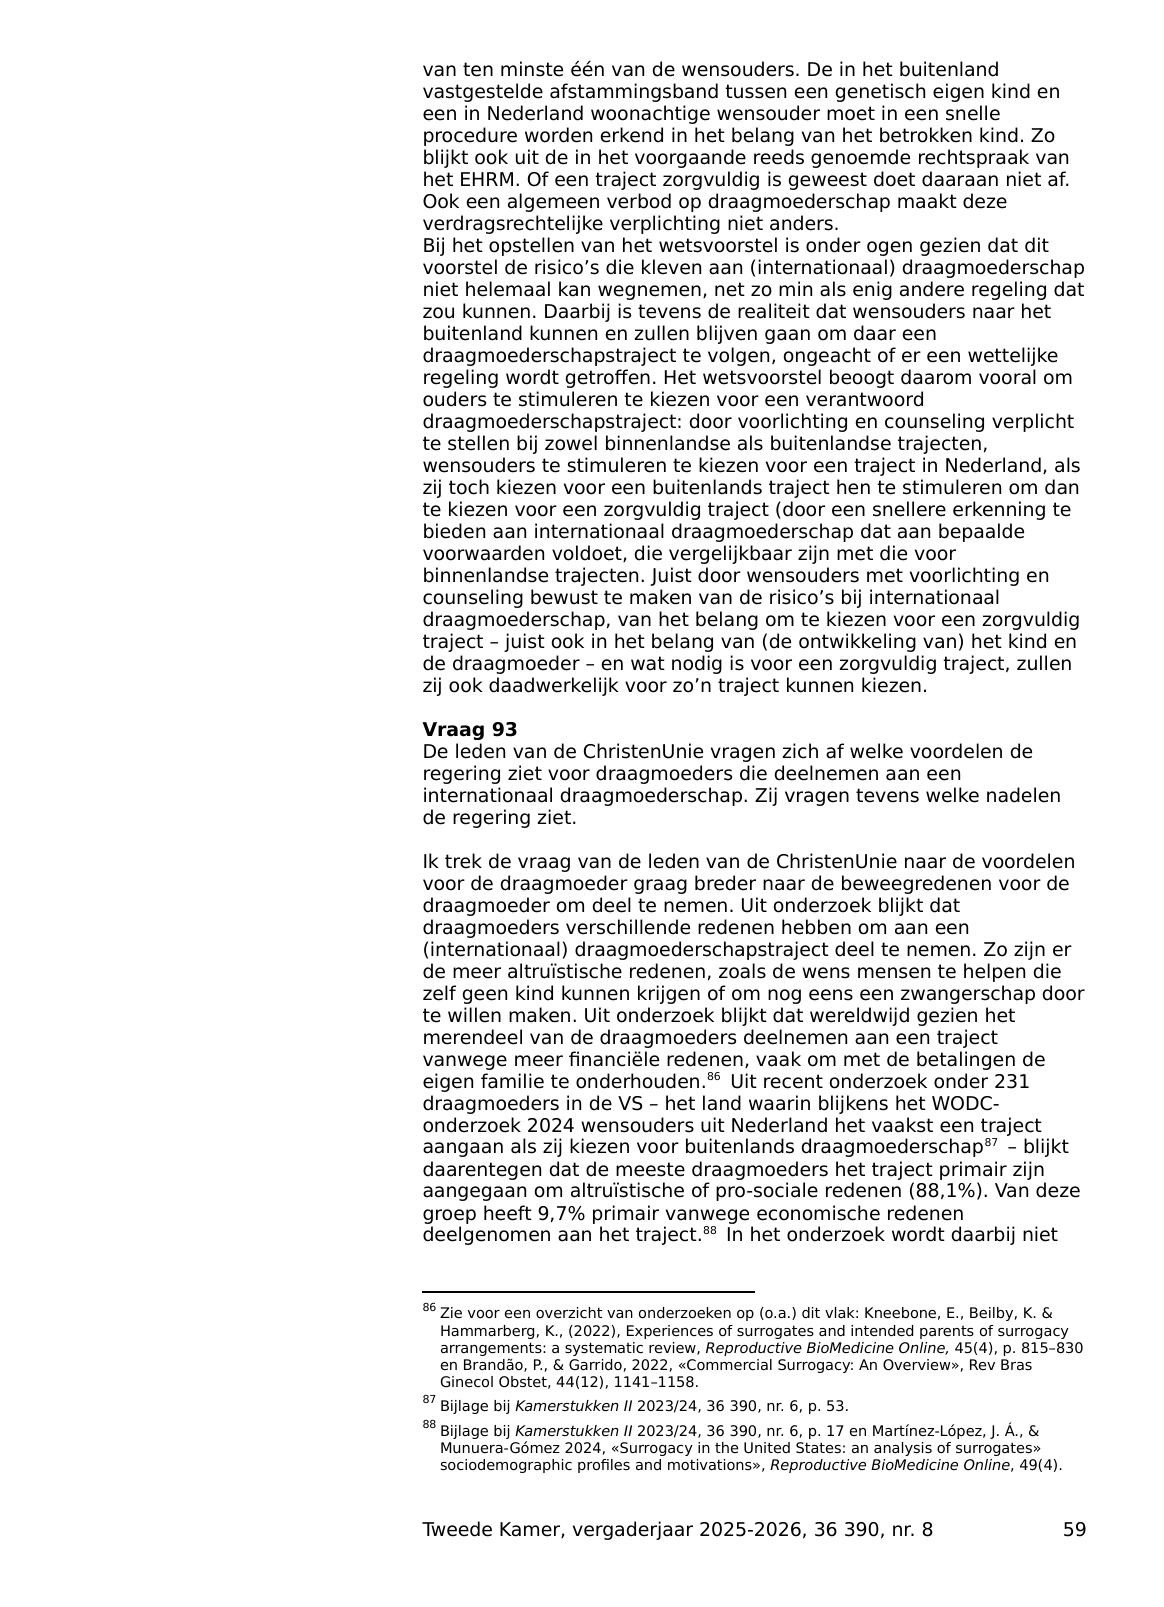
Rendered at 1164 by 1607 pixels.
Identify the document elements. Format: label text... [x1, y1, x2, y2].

text Bijlage bij Kamerstukken II 2023/24, 36 390, nr. 6, p. 17 en Martínez-López, J. Á., & Munuera-Gómez 2024, «Surrogacy in the United States: an analysis of surrogates» sociodemographic profiles and motivations», Reproductive BioMedicine Online, 49(4). [422, 1418, 1087, 1474]
text Vraag 93 [422, 719, 1087, 741]
text De leden van de ChristenUnie vragen zich af welke voordelen de regering ziet voor draagmoeders die deelnemen aan een internationaal draagmoederschap. Zij vragen tevens welke nadelen de regering ziet. [422, 741, 1087, 828]
text van ten minste één van de wensouders. De in het buitenland vastgestelde afstammingsband tussen een genetisch eigen kind en een in Nederland woonachtige wensouder moet in een snelle procedure worden erkend in het belang van het betrokken kind. Zo blijkt ook uit de in het voorgaande reeds genoemde rechtspraak van het EHRM. Of een traject zorgvuldig is geweest doet daaraan niet af. Ook een algemeen verbod op draagmoederschap maakt deze verdragsrechtelijke verplichting niet anders. [422, 59, 1087, 235]
text Zie voor een overzicht van onderzoeken op (o.a.) dit vlak: Kneebone, E., Beilby, K. & Hammarberg, K., (2022), Experiences of surrogates and intended parents of surrogacy arrangements: a systematic review, Reproductive BioMedicine Online, 45(4), p. 815–830 en Brandão, P., & Garrido, 2022, «Commercial Surrogacy: An Overview», Rev Bras Ginecol Obstet, 44(12), 1141–1158. [422, 1301, 1087, 1391]
text Bij het opstellen van het wetsvoorstel is onder ogen gezien dat dit voorstel de risico’s die kleven aan (internationaal) draagmoederschap niet helemaal kan wegnemen, net zo min als enig andere regeling dat zou kunnen. Daarbij is tevens de realiteit dat wensouders naar het buitenland kunnen en zullen blijven gaan om daar een draagmoederschapstraject te volgen, ongeacht of er een wettelijke regeling wordt getroffen. Het wetsvoorstel beoogt daarom vooral om ouders te stimuleren te kiezen voor een verantwoord draagmoederschapstraject: door voorlichting en counseling verplicht te stellen bij zowel binnenlandse als buitenlandse trajecten, wensouders te stimuleren te kiezen voor een traject in Nederland, als zij toch kiezen voor een buitenlands traject hen te stimuleren om dan te kiezen voor een zorgvuldig traject (door een snellere erkenning te bieden aan internationaal draagmoederschap dat aan bepaalde voorwaarden voldoet, die vergelijkbaar zijn met die voor binnenlandse trajecten. Juist door wensouders met voorlichting en counseling bewust te maken van de risico’s bij internationaal draagmoederschap, van het belang om te kiezen voor een zorgvuldig traject – juist ook in het belang van (de ontwikkeling van) het kind en de draagmoeder – en wat nodig is voor een zorgvuldig traject, zullen zij ook daadwerkelijk voor zo’n traject kunnen kiezen. [422, 235, 1087, 696]
text Bijlage bij Kamerstukken II 2023/24, 36 390, nr. 6, p. 53. [422, 1393, 1087, 1416]
text Ik trek de vraag van de leden van de ChristenUnie naar de voordelen voor de draagmoeder graag breder naar de beweegredenen voor de draagmoeder om deel te nemen. Uit onderzoek blijkt dat draagmoeders verschillende redenen hebben om aan een (internationaal) draagmoederschapstraject deel te nemen. Zo zijn er de meer altruïstische redenen, zoals de wens mensen te helpen die zelf geen kind kunnen krijgen of om nog eens een zwangerschap door te willen maken. Uit onderzoek blijkt dat wereldwijd gezien het merendeel van de draagmoeders deelnemen aan een traject vanwege meer financiële redenen, vaak om met de betalingen de eigen familie te onderhouden. Uit recent onderzoek onder 231 draagmoeders in de VS – het land waarin blijkens het WODC-onderzoek 2024 wensouders uit Nederland het vaakst een traject aangaan als zij kiezen voor buitenlands draagmoederschap – blijkt daarentegen dat de meeste draagmoeders het traject primair zijn aangegaan om altruïstische of pro-sociale redenen (88,1%). Van deze groep heeft 9,7% primair vanwege economische redenen deelgenomen aan het traject. In het onderzoek wordt daarbij niet [422, 851, 1087, 1246]
